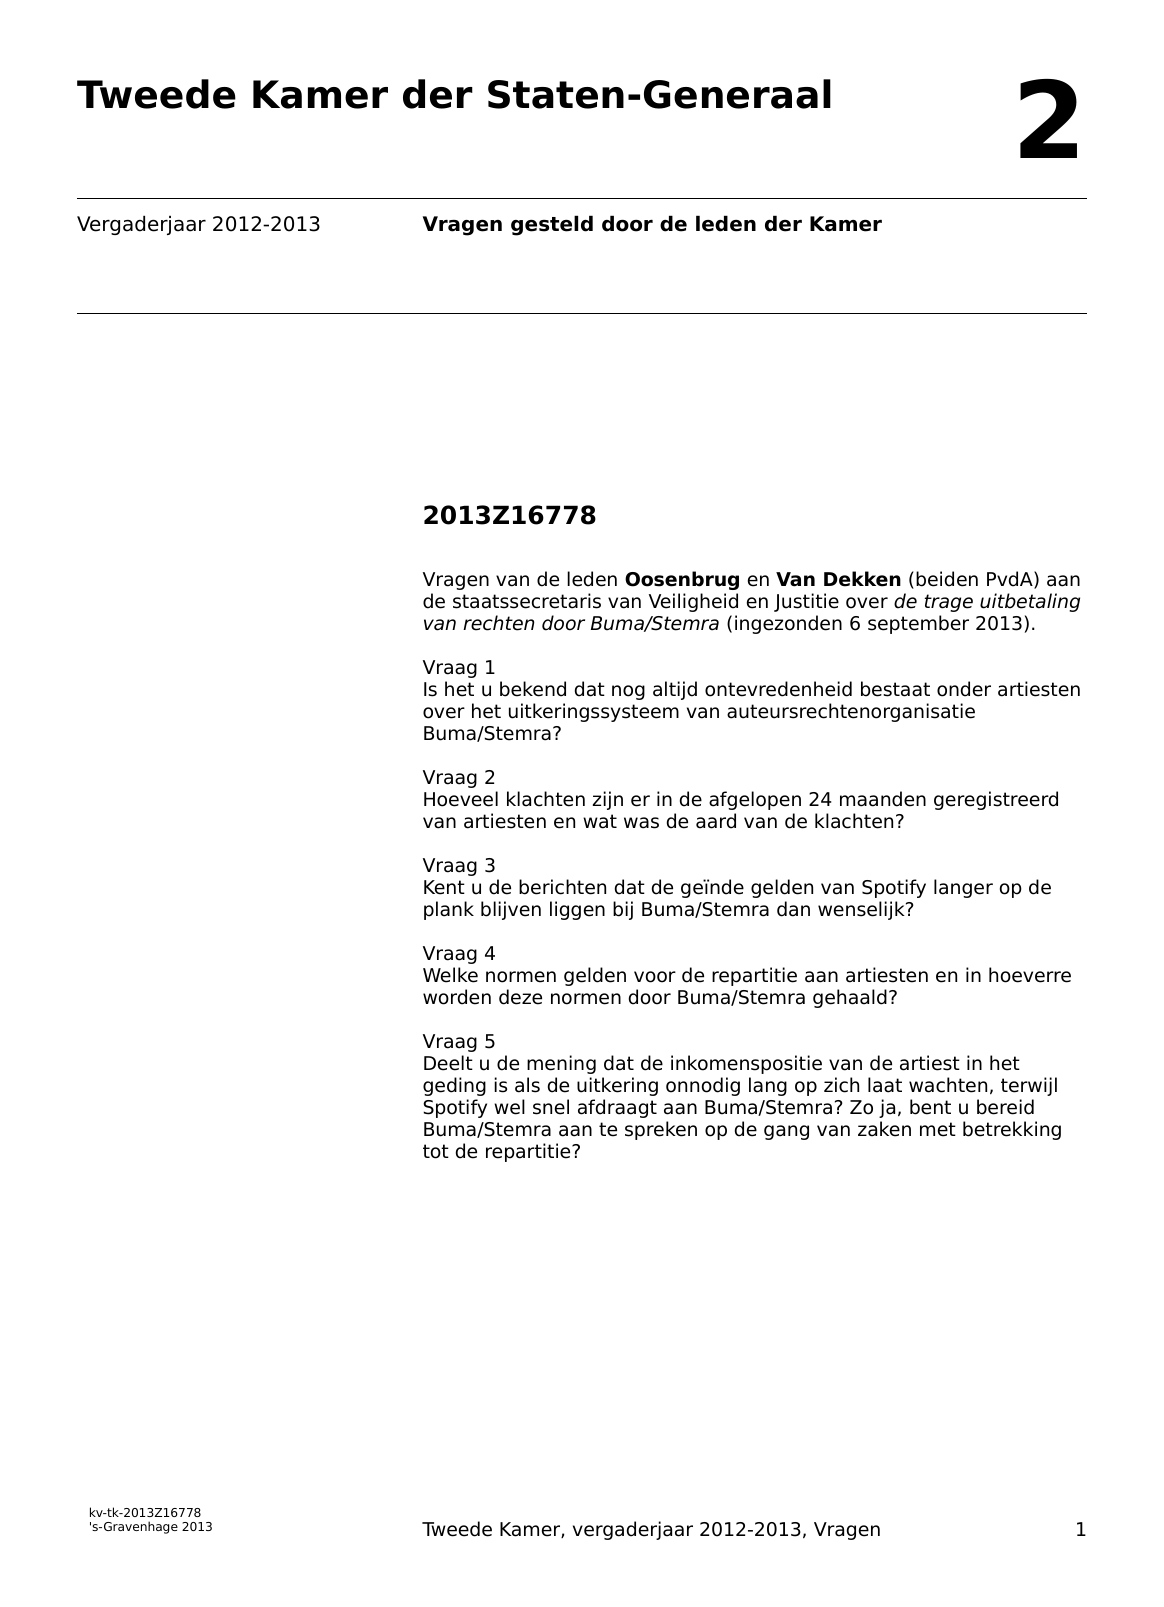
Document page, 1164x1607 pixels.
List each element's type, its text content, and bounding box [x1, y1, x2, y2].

text Vragen van de leden Oosenbrug en Van Dekken (beiden PvdA) aan de staatssecretaris van Veiligheid en Justitie over de trage uitbetaling van rechten door Buma/Stemra (ingezonden 6 september 2013). [422, 569, 1087, 635]
table_header Tweede Kamer der Staten-Generaal [77, 59, 886, 198]
text Vraag 4 [422, 943, 1087, 965]
text Hoeveel klachten zijn er in de afgelopen 24 maanden geregistreerd van artiesten en wat was de aard van de klachten? [422, 789, 1087, 833]
text Is het u bekend dat nog altijd ontevredenheid bestaat onder artiesten over het uitkeringssysteem van auteursrechtenorganisatie Buma/Stemra? [422, 679, 1087, 745]
table_cell Vergaderjaar 2012-2013 [77, 199, 422, 313]
text 2013Z16778 [422, 501, 1087, 531]
text Kent u de berichten dat de geïnde gelden van Spotify langer op de plank blijven liggen bij Buma/Stemra dan wenselijk? [422, 877, 1087, 921]
text kv-tk-2013Z16778 [88, 1506, 323, 1520]
text Vraag 5 [422, 1031, 1087, 1053]
text Vraag 2 [422, 767, 1087, 789]
text 's-Gravenhage 2013 [88, 1520, 323, 1534]
text Welke normen gelden voor de repartitie aan artiesten en in hoeverre worden deze normen door Buma/Stemra gehaald? [422, 965, 1087, 1009]
text Vraag 1 [422, 657, 1087, 679]
table_cell Vragen gesteld door de leden der Kamer [422, 199, 1087, 313]
text Vraag 3 [422, 855, 1087, 877]
text Deelt u de mening dat de inkomenspositie van de artiest in het geding is als de uitkering onnodig lang op zich laat wachten, terwijl Spotify wel snel afdraagt aan Buma/Stemra? Zo ja, bent u bereid Buma/Stemra aan te spreken op de gang van zaken met betrekking tot de repartitie? [422, 1053, 1087, 1163]
table_header 2 [886, 59, 1087, 198]
